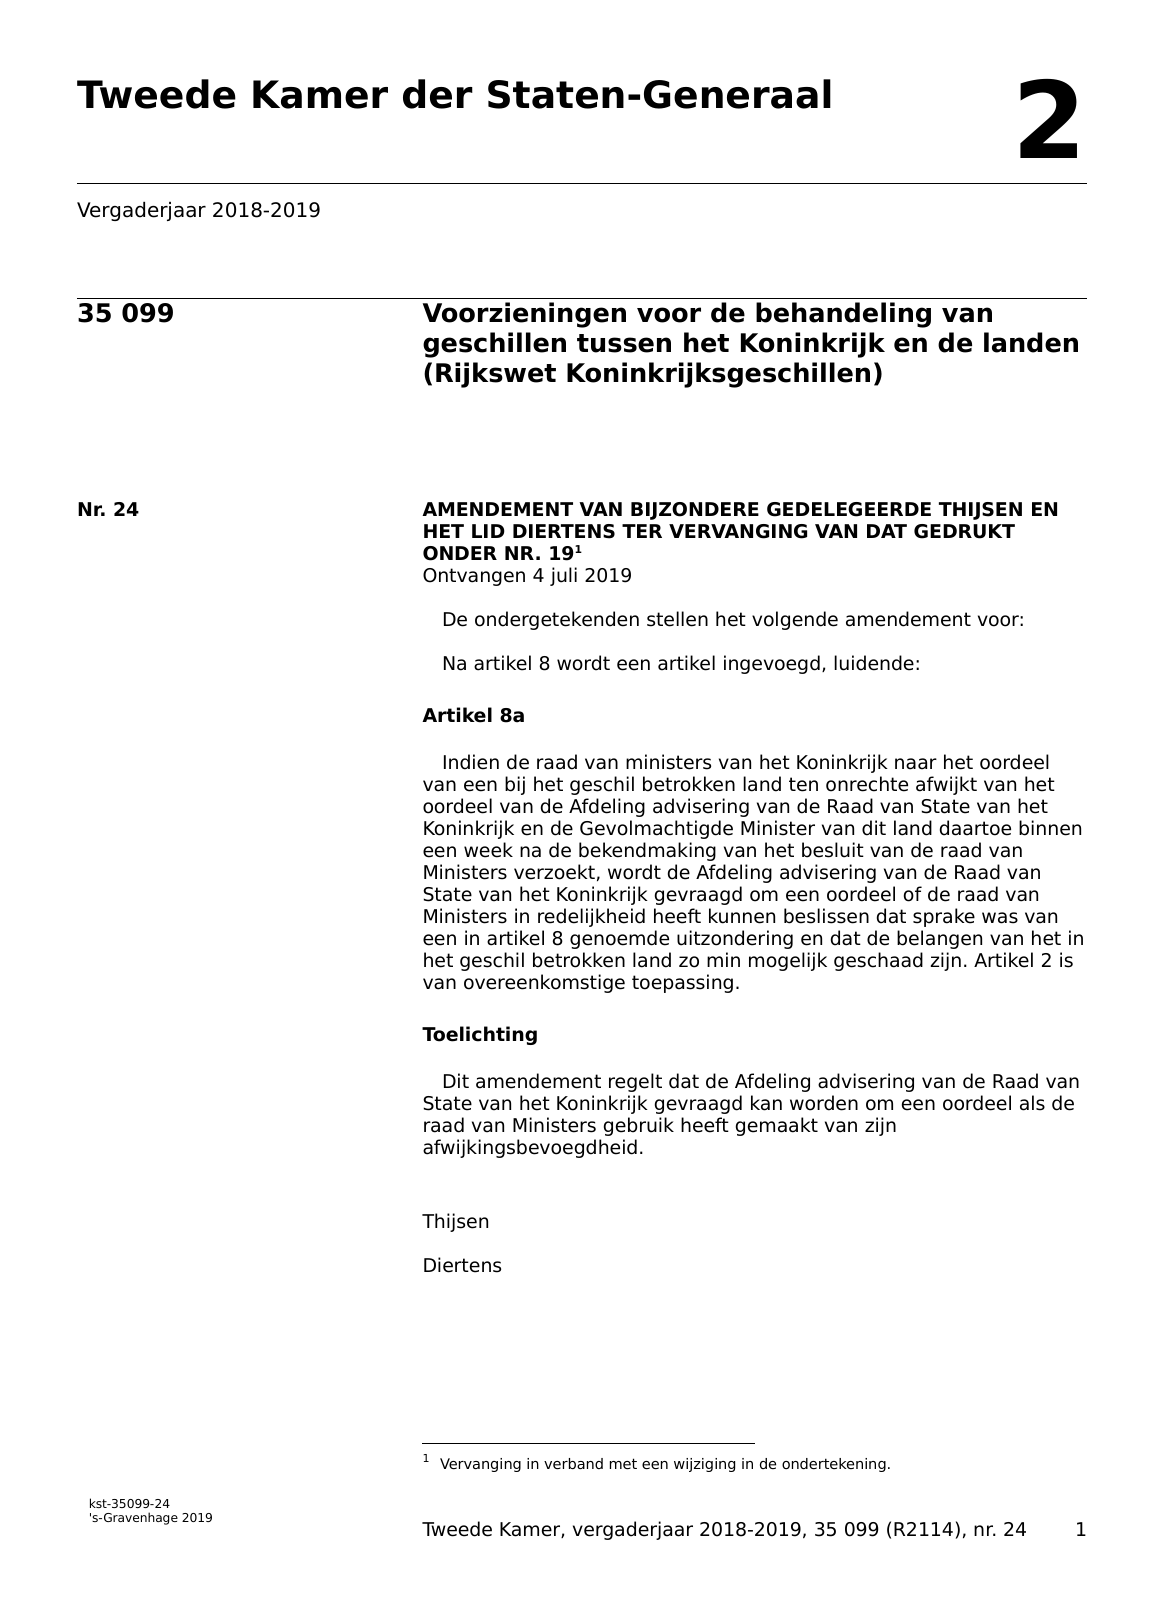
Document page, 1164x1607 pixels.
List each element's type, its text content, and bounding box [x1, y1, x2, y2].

subtitle Toelichting [422, 1024, 1087, 1046]
text 's-Gravenhage 2019 [88, 1511, 323, 1525]
text Dit amendement regelt dat de Afdeling advisering van de Raad van State van het Koninkrijk gevraagd kan worden om een oordeel als de raad van Ministers gebruik heeft gemaakt van zijn afwijkingsbevoegdheid. [422, 1071, 1087, 1159]
subtitle Nr. 24 AMENDEMENT VAN BIJZONDERE GEDELEGEERDE THIJSEN EN HET LID DIERTENS TER VERVANGING VAN DAT GEDRUKT ONDER NR. 19 [77, 499, 1087, 565]
text De ondergetekenden stellen het volgende amendement voor: [422, 609, 1087, 631]
table_header 2 [886, 59, 1087, 183]
text Na artikel 8 wordt een artikel ingevoegd, luidende: [422, 653, 1087, 675]
table_cell Vergaderjaar 2018-2019 [77, 184, 1087, 298]
text Ontvangen 4 juli 2019 [422, 565, 1087, 587]
text Vervanging in verband met een wijziging in de ondertekening. [422, 1452, 1087, 1474]
text kst-35099-24 [88, 1497, 323, 1511]
table_header Tweede Kamer der Staten-Generaal [77, 59, 886, 183]
subtitle 35 099 Voorzieningen voor de behandeling van geschillen tussen het Koninkrijk en de landen (Rijkswet Koninkrijksgeschillen) [77, 299, 1087, 388]
subtitle Artikel 8a [422, 705, 1087, 727]
text Indien de raad van ministers van het Koninkrijk naar het oordeel van een bij het geschil betrokken land ten onrechte afwijkt van het oordeel van de Afdeling advisering van de Raad van State van het Koninkrijk en de Gevolmachtigde Minister van dit land daartoe binnen een week na de bekendmaking van het besluit van de raad van Ministers verzoekt, wordt de Afdeling advisering van de Raad van State van het Koninkrijk gevraagd om een oordeel of de raad van Ministers in redelijkheid heeft kunnen beslissen dat sprake was van een in artikel 8 genoemde uitzondering en dat de belangen van het in het geschil betrokken land zo min mogelijk geschaad zijn. Artikel 2 is van overeenkomstige toepassing. [422, 752, 1087, 994]
text Thijsen Diertens [422, 1189, 1087, 1277]
